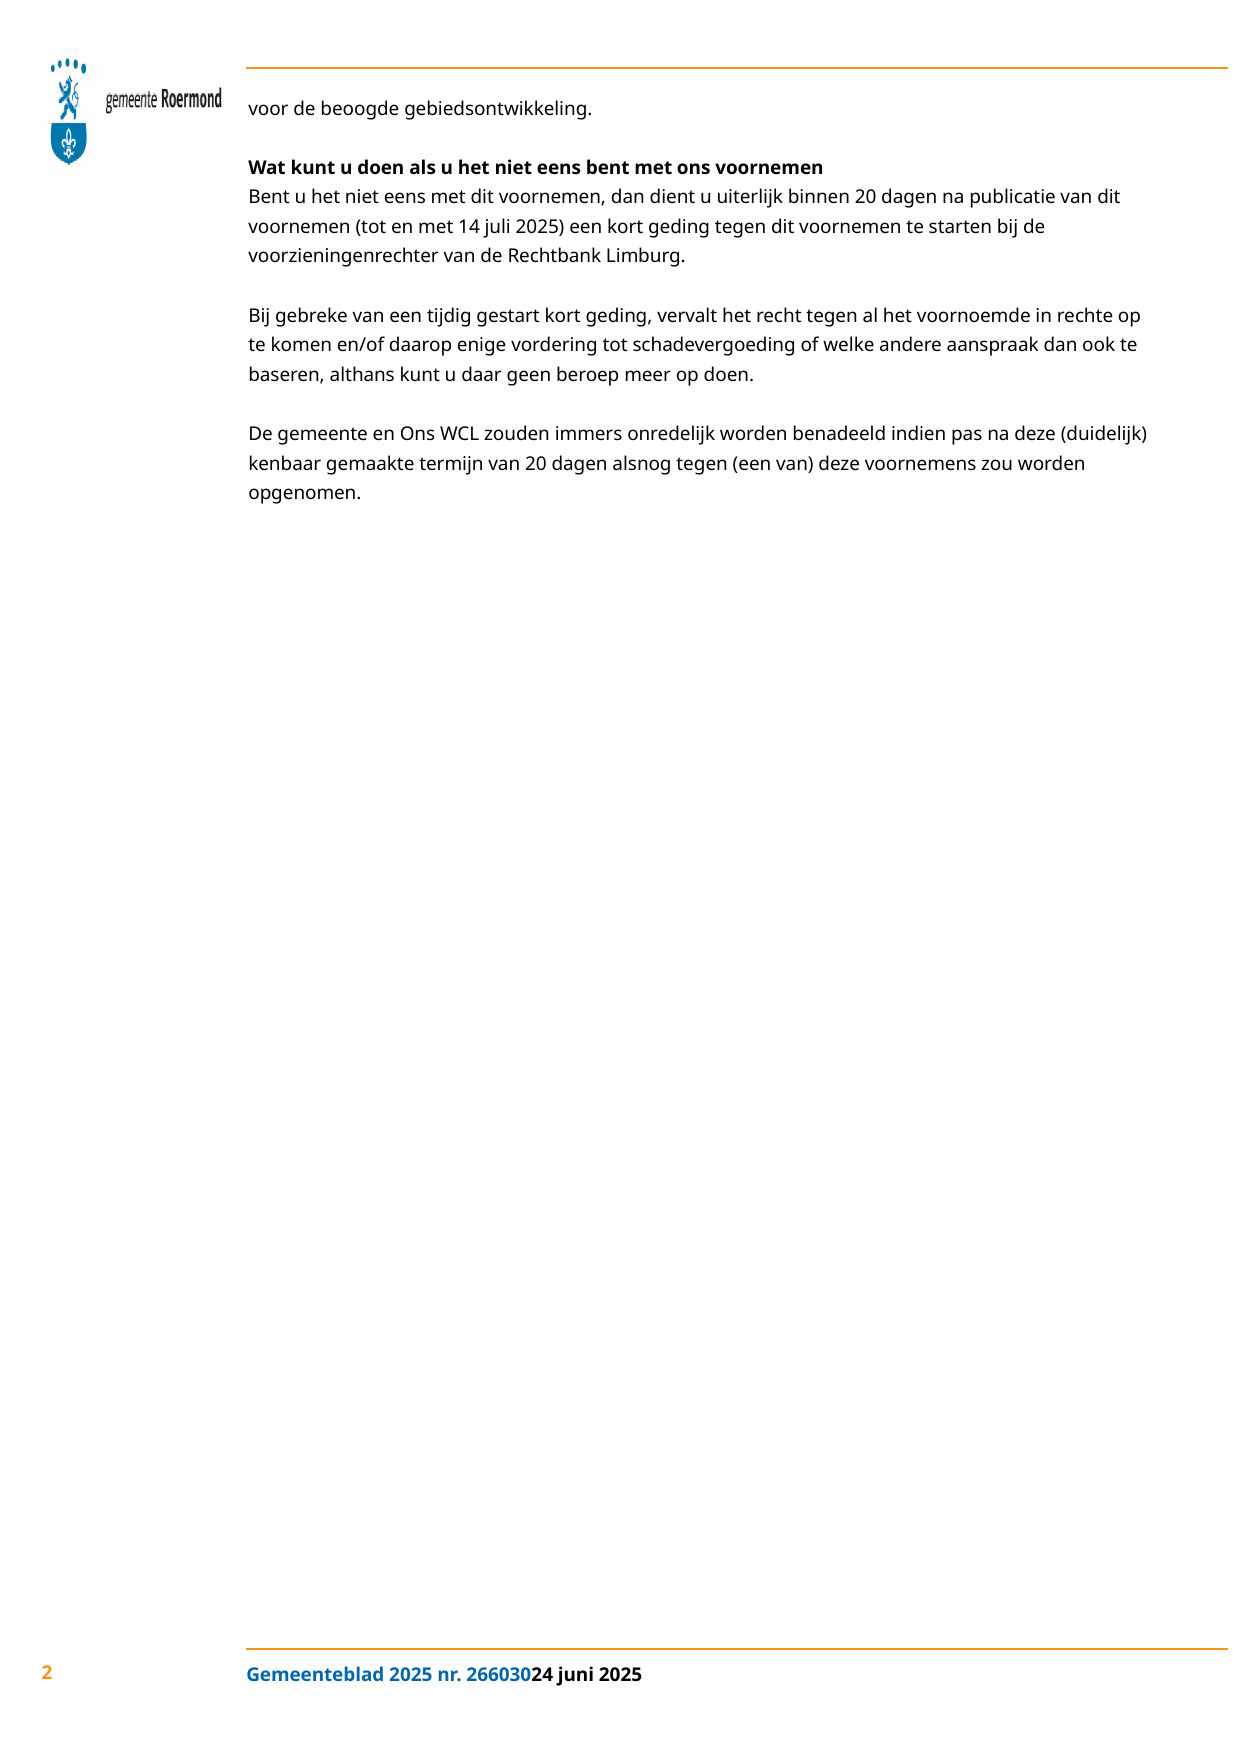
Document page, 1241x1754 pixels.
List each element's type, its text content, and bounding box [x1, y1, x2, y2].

text De gemeente en Ons WCL zouden immers onredelijk worden benadeeld indien pas na deze (duidelijk) kenbaar gemaakte termijn van 20 dagen alsnog tegen (een van) deze voornemens zou worden opgenomen. [248, 420, 1152, 505]
text Bent u het niet eens met dit voornemen, dan dient u uiterlijk binnen 20 dagen na publicatie van dit voornemen (tot en met 14 juli 2025) een kort geding tegen dit voornemen te starten bij de voorzieningenrechter van de Rechtbank Limburg. [248, 183, 1152, 268]
picture [41, 47, 231, 172]
text Bij gebreke van een tijdig gestart kort geding, vervalt het recht tegen al het voornoemde in rechte op te komen en/of daarop enige vordering tot schadevergoeding of welke andere aanspraak dan ook te baseren, althans kunt u daar geen beroep meer op doen. [248, 302, 1152, 387]
text voor de beoogde gebiedsontwikkeling. [248, 95, 1152, 121]
text Wat kunt u doen als u het niet eens bent met ons voornemen [248, 154, 1152, 180]
